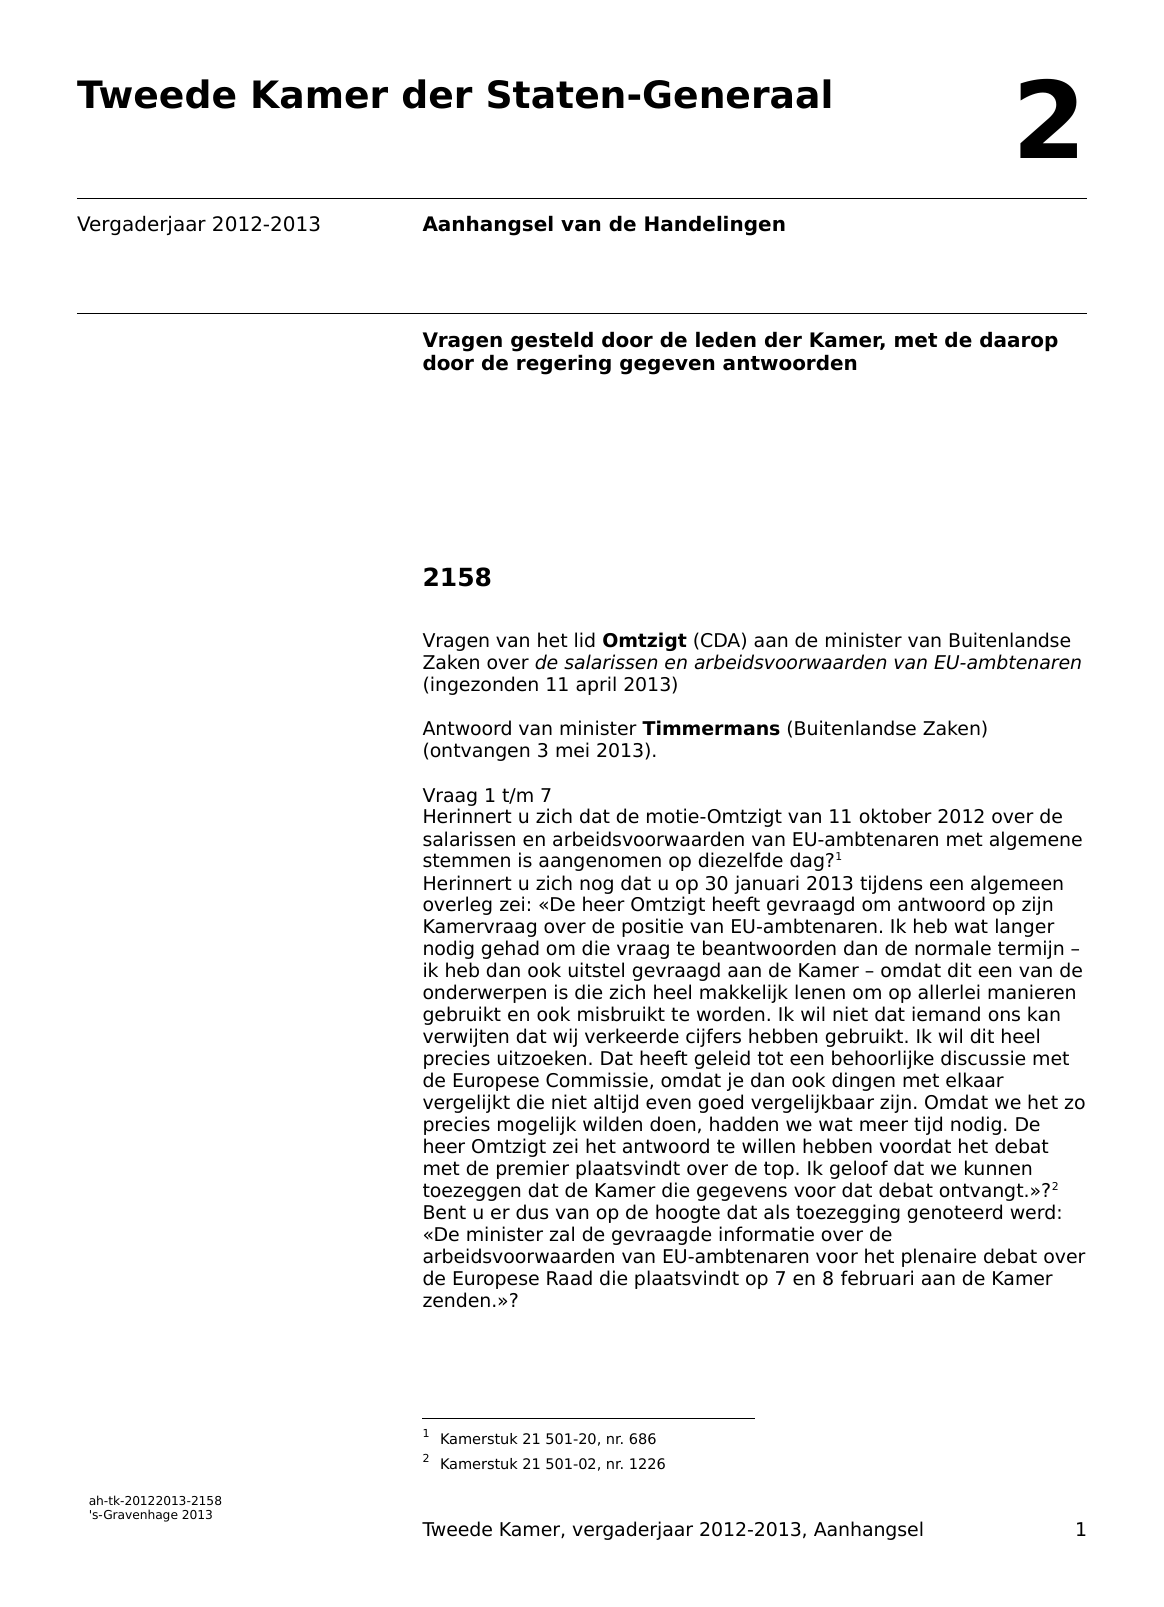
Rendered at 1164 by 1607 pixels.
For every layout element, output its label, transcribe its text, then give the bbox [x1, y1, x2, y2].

text Kamerstuk 21 501-20, nr. 686 [422, 1427, 1087, 1449]
table_header Tweede Kamer der Staten-Generaal [77, 59, 886, 198]
text 2158 [422, 563, 1087, 592]
table_header 2 [886, 59, 1087, 198]
table_cell Aanhangsel van de Handelingen [422, 199, 1087, 313]
table_cell Vergaderjaar 2012-2013 [77, 199, 422, 313]
table_cell [77, 314, 422, 375]
text 's-Gravenhage 2013 [88, 1508, 323, 1522]
text Antwoord van minister Timmermans (Buitenlandse Zaken) (ontvangen 3 mei 2013). [422, 718, 1087, 762]
text Vragen van het lid Omtzigt (CDA) aan de minister van Buitenlandse Zaken over de salarissen en arbeidsvoorwaarden van EU-ambtenaren (ingezonden 11 april 2013) [422, 630, 1087, 696]
table_cell Vragen gesteld door de leden der Kamer, met de daarop door de regering gegeven antwoorden [422, 314, 1087, 375]
text Herinnert u zich nog dat u op 30 januari 2013 tijdens een algemeen overleg zei: «De heer Omtzigt heeft gevraagd om antwoord op zijn Kamervraag over de positie van EU-ambtenaren. Ik heb wat langer nodig gehad om die vraag te beantwoorden dan de normale termijn – ik heb dan ook uitstel gevraagd aan de Kamer – omdat dit een van de onderwerpen is die zich heel makkelijk lenen om op allerlei manieren gebruikt en ook misbruikt te worden. Ik wil niet dat iemand ons kan verwijten dat wij verkeerde cijfers hebben gebruikt. Ik wil dit heel precies uitzoeken. Dat heeft geleid tot een behoorlijke discussie met de Europese Commissie, omdat je dan ook dingen met elkaar vergelijkt die niet altijd even goed vergelijkbaar zijn. Omdat we het zo precies mogelijk wilden doen, hadden we wat meer tijd nodig. De heer Omtzigt zei het antwoord te willen hebben voordat het debat met de premier plaatsvindt over de top. Ik geloof dat we kunnen toezeggen dat de Kamer die gegevens voor dat debat ontvangt.»? [422, 872, 1087, 1202]
text Herinnert u zich dat de motie-Omtzigt van 11 oktober 2012 over de salarissen en arbeidsvoorwaarden van EU-ambtenaren met algemene stemmen is aangenomen op diezelfde dag? [422, 806, 1087, 872]
text ah-tk-20122013-2158 [88, 1494, 323, 1508]
text Bent u er dus van op de hoogte dat als toezegging genoteerd werd: «De minister zal de gevraagde informatie over de arbeidsvoorwaarden van EU-ambtenaren voor het plenaire debat over de Europese Raad die plaatsvindt op 7 en 8 februari aan de Kamer zenden.»? [422, 1202, 1087, 1312]
text Vraag 1 t/m 7 [422, 784, 1087, 806]
text Kamerstuk 21 501-02, nr. 1226 [422, 1452, 1087, 1474]
